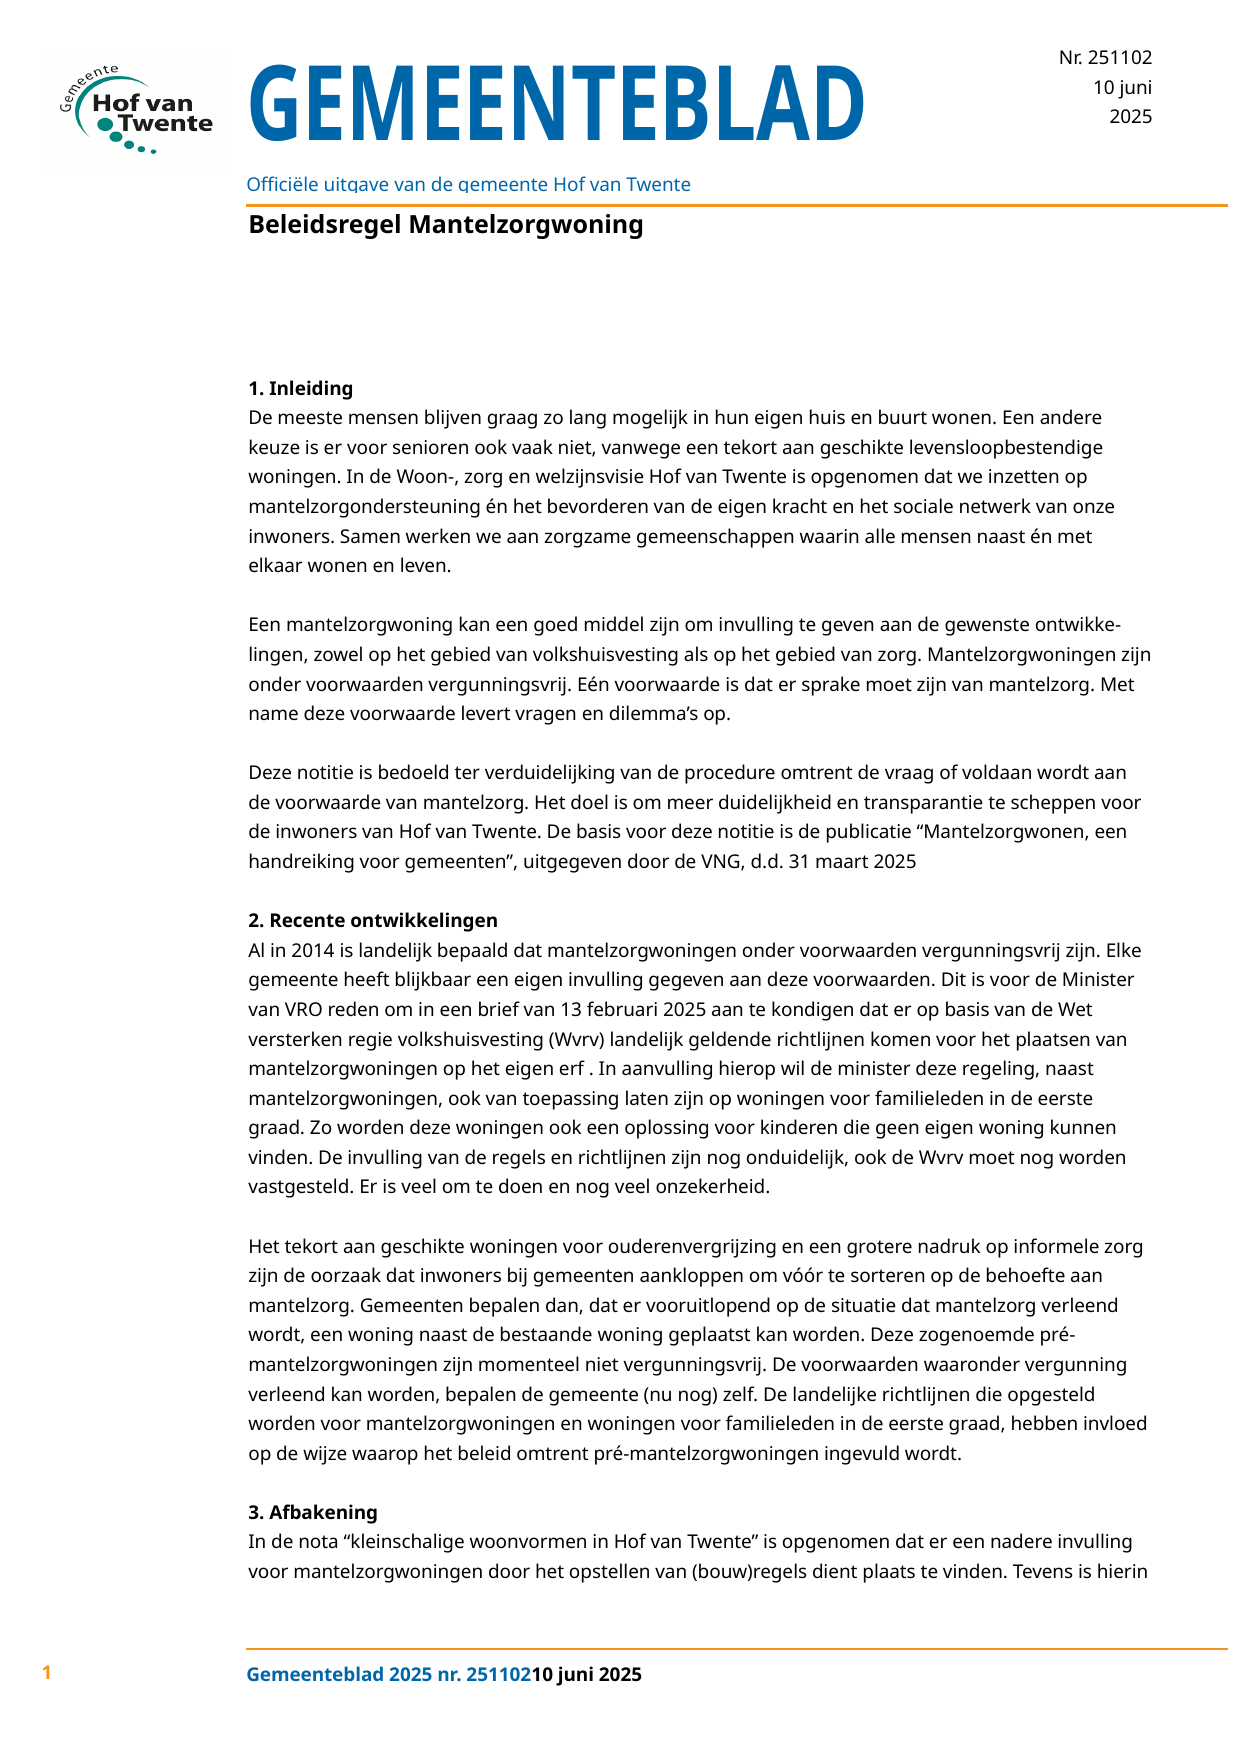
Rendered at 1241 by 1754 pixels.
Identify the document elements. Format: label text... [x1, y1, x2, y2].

picture [41, 47, 231, 172]
text Een mantelzorgwoning kan een goed middel zijn om invulling te geven aan de gewenste ontwikke-lingen, zowel op het gebied van volkshuisvesting als op het gebied van zorg. Mantelzorgwoningen zijn onder voorwaarden vergunningsvrij. Eén voorwaarde is dat er sprake moet zijn van mantelzorg. Met name deze voorwaarde levert vragen en dilemma’s op. [248, 612, 1152, 726]
text 3. Afbakening [248, 1499, 1152, 1525]
text Al in 2014 is landelijk bepaald dat mantelzorgwoningen onder voorwaarden vergunningsvrij zijn. Elke gemeente heeft blijkbaar een eigen invulling gegeven aan deze voorwaarden. Dit is voor de Minister van VRO reden om in een brief van 13 februari 2025 aan te kondigen dat er op basis van de Wet versterken regie volkshuisvesting (Wvrv) landelijk geldende richtlijnen komen voor het plaatsen van mantelzorgwoningen op het eigen erf . In aanvulling hierop wil de minister deze regeling, naast mantelzorgwoningen, ook van toepassing laten zijn op woningen voor familieleden in de eerste graad. Zo worden deze woningen ook een oplossing voor kinderen die geen eigen woning kunnen vinden. De invulling van de regels en richtlijnen zijn nog onduidelijk, ook de Wvrv moet nog worden vastgesteld. Er is veel om te doen en nog veel onzekerheid. [248, 937, 1152, 1199]
text 2. Recente ontwikkelingen [248, 907, 1152, 933]
text Het tekort aan geschikte woningen voor ouderenvergrijzing en een grotere nadruk op informele zorg zijn de oorzaak dat inwoners bij gemeenten aankloppen om vóór te sorteren op de behoefte aan mantelzorg. Gemeenten bepalen dan, dat er vooruitlopend op de situatie dat mantelzorg verleend wordt, een woning naast de bestaande woning geplaatst kan worden. Deze zogenoemde pré-mantelzorgwoningen zijn momenteel niet vergunningsvrij. De voorwaarden waaronder vergunning verleend kan worden, bepalen de gemeente (nu nog) zelf. De landelijke richtlijnen die opgesteld worden voor mantelzorgwoningen en woningen voor familieleden in de eerste graad, hebben invloed op de wijze waarop het beleid omtrent pré-mantelzorgwoningen ingevuld wordt. [248, 1233, 1152, 1466]
text Deze notitie is bedoeld ter verduidelijking van de procedure omtrent de vraag of voldaan wordt aan de voorwaarde van mantelzorg. Het doel is om meer duidelijkheid en transparantie te scheppen voor de inwoners van Hof van Twente. De basis voor deze notitie is de publicatie “Mantelzorgwonen, een handreiking voor gemeenten”, uitgegeven door de VNG, d.d. 31 maart 2025 [248, 759, 1152, 874]
text In de nota “kleinschalige woonvormen in Hof van Twente” is opgenomen dat er een nadere invulling voor mantelzorgwoningen door het opstellen van (bouw)regels dient plaats te vinden. Tevens is hierin [248, 1529, 1152, 1584]
text 1. Inleiding [248, 375, 1152, 401]
text Beleidsregel Mantelzorgwoning [248, 207, 1152, 241]
text De meeste mensen blijven graag zo lang mogelijk in hun eigen huis en buurt wonen. Een andere keuze is er voor senioren ook vaak niet, vanwege een tekort aan geschikte levensloopbestendige woningen. In de Woon-, zorg en welzijnsvisie Hof van Twente is opgenomen dat we inzetten op mantelzorgondersteuning én het bevorderen van de eigen kracht en het sociale netwerk van onze inwoners. Samen werken we aan zorgzame gemeenschappen waarin alle mensen naast én met elkaar wonen en leven. [248, 404, 1152, 578]
